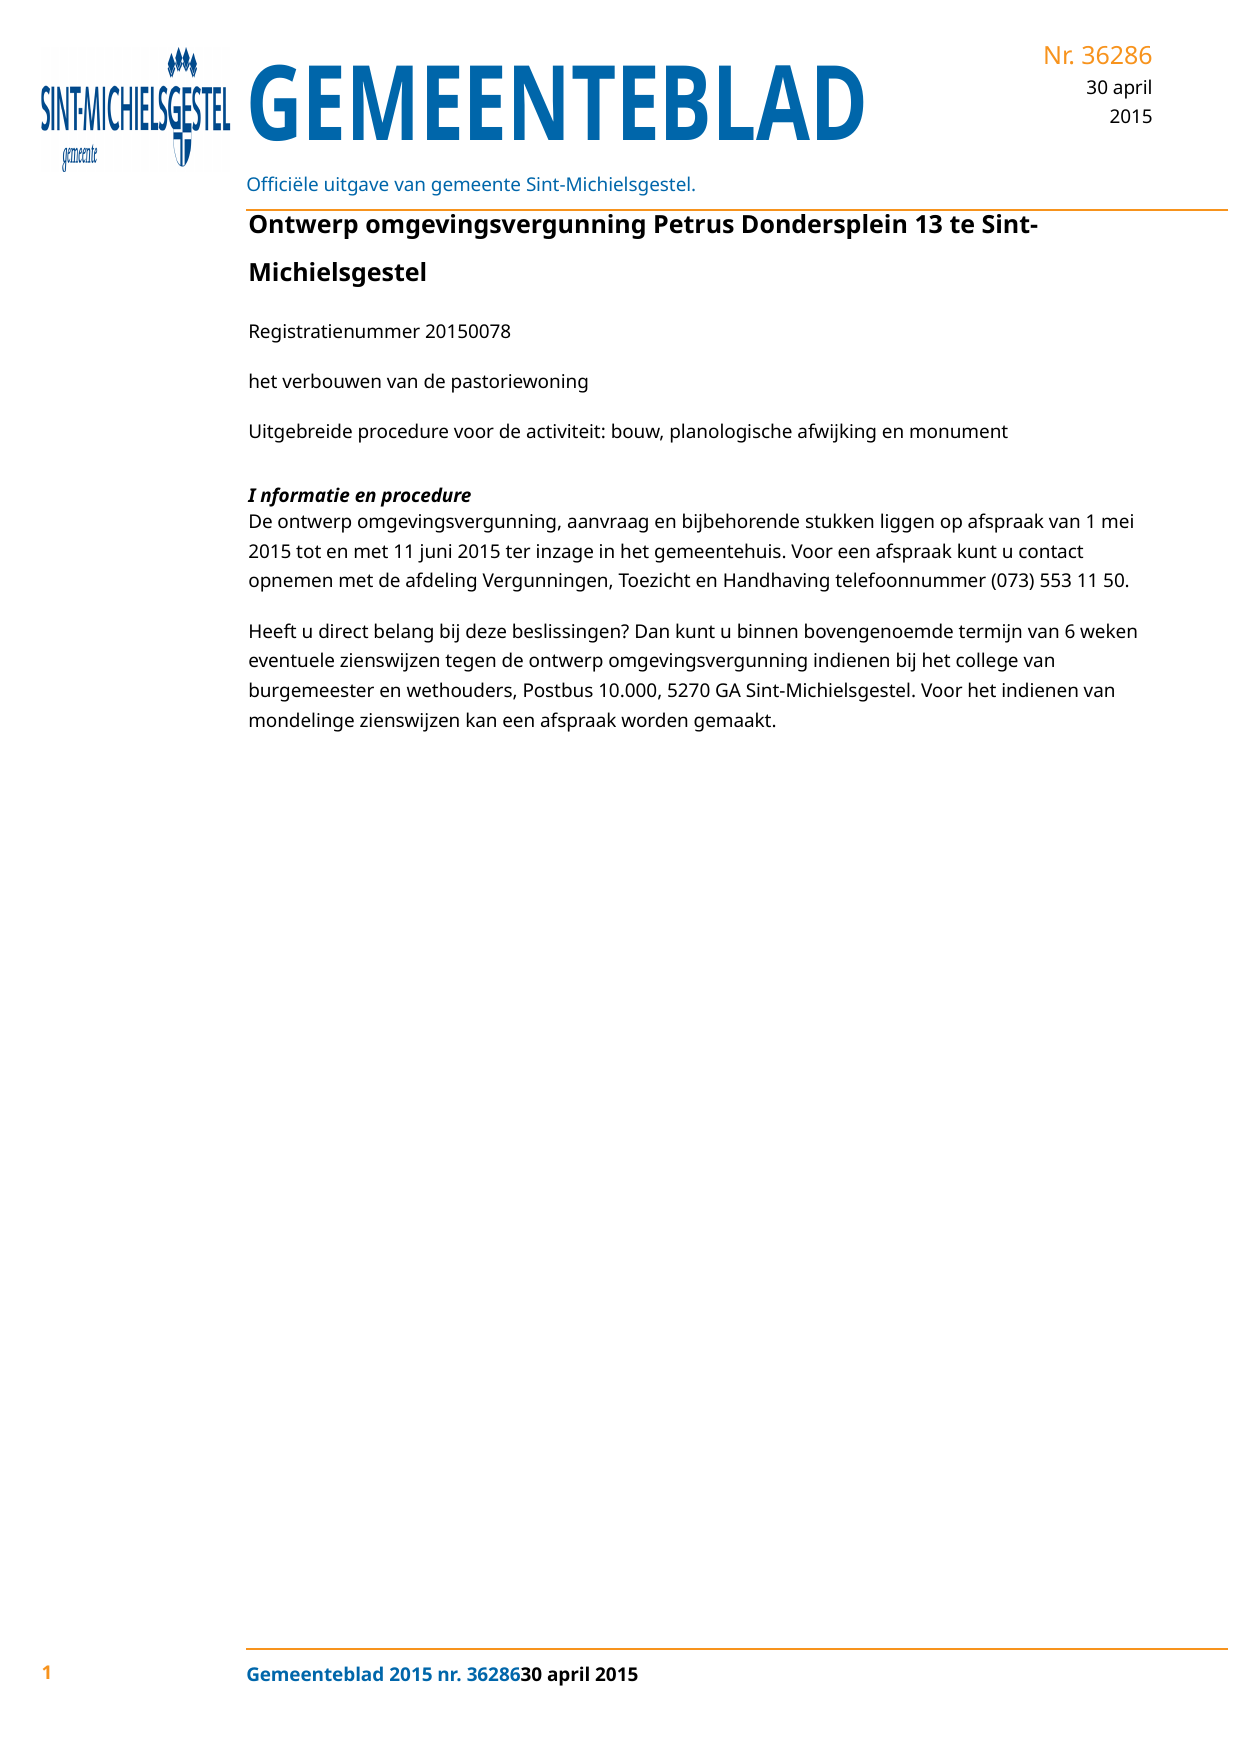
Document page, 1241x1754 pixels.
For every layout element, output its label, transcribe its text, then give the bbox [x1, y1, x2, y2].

text Ontwerp omgevingsvergunning Petrus Dondersplein 13 te Sint-Michielsgestel [248, 211, 1152, 288]
text Registratienummer 20150078 [248, 318, 1152, 344]
picture [41, 47, 231, 172]
text het verbouwen van de pastoriewoning [248, 368, 1152, 394]
text I nformatie en procedure [248, 483, 1152, 508]
text De ontwerp omgevingsvergunning, aanvraag en bijbehorende stukken liggen op afspraak van 1 mei 2015 tot en met 11 juni 2015 ter inzage in het gemeentehuis. Voor een afspraak kunt u contact opnemen met de afdeling Vergunningen, Toezicht en Handhaving telefoonnummer (073) 553 11 50. [248, 508, 1152, 593]
text Heeft u direct belang bij deze beslissingen? Dan kunt u binnen bovengenoemde termijn van 6 weken eventuele zienswijzen tegen de ontwerp omgevingsvergunning indienen bij het college van burgemeester en wethouders, Postbus 10.000, 5270 GA Sint-Michielsgestel. Voor het indienen van mondelinge zienswijzen kan een afspraak worden gemaakt. [248, 618, 1152, 732]
text Uitgebreide procedure voor de activiteit: bouw, planologische afwijking en monument [248, 419, 1152, 444]
